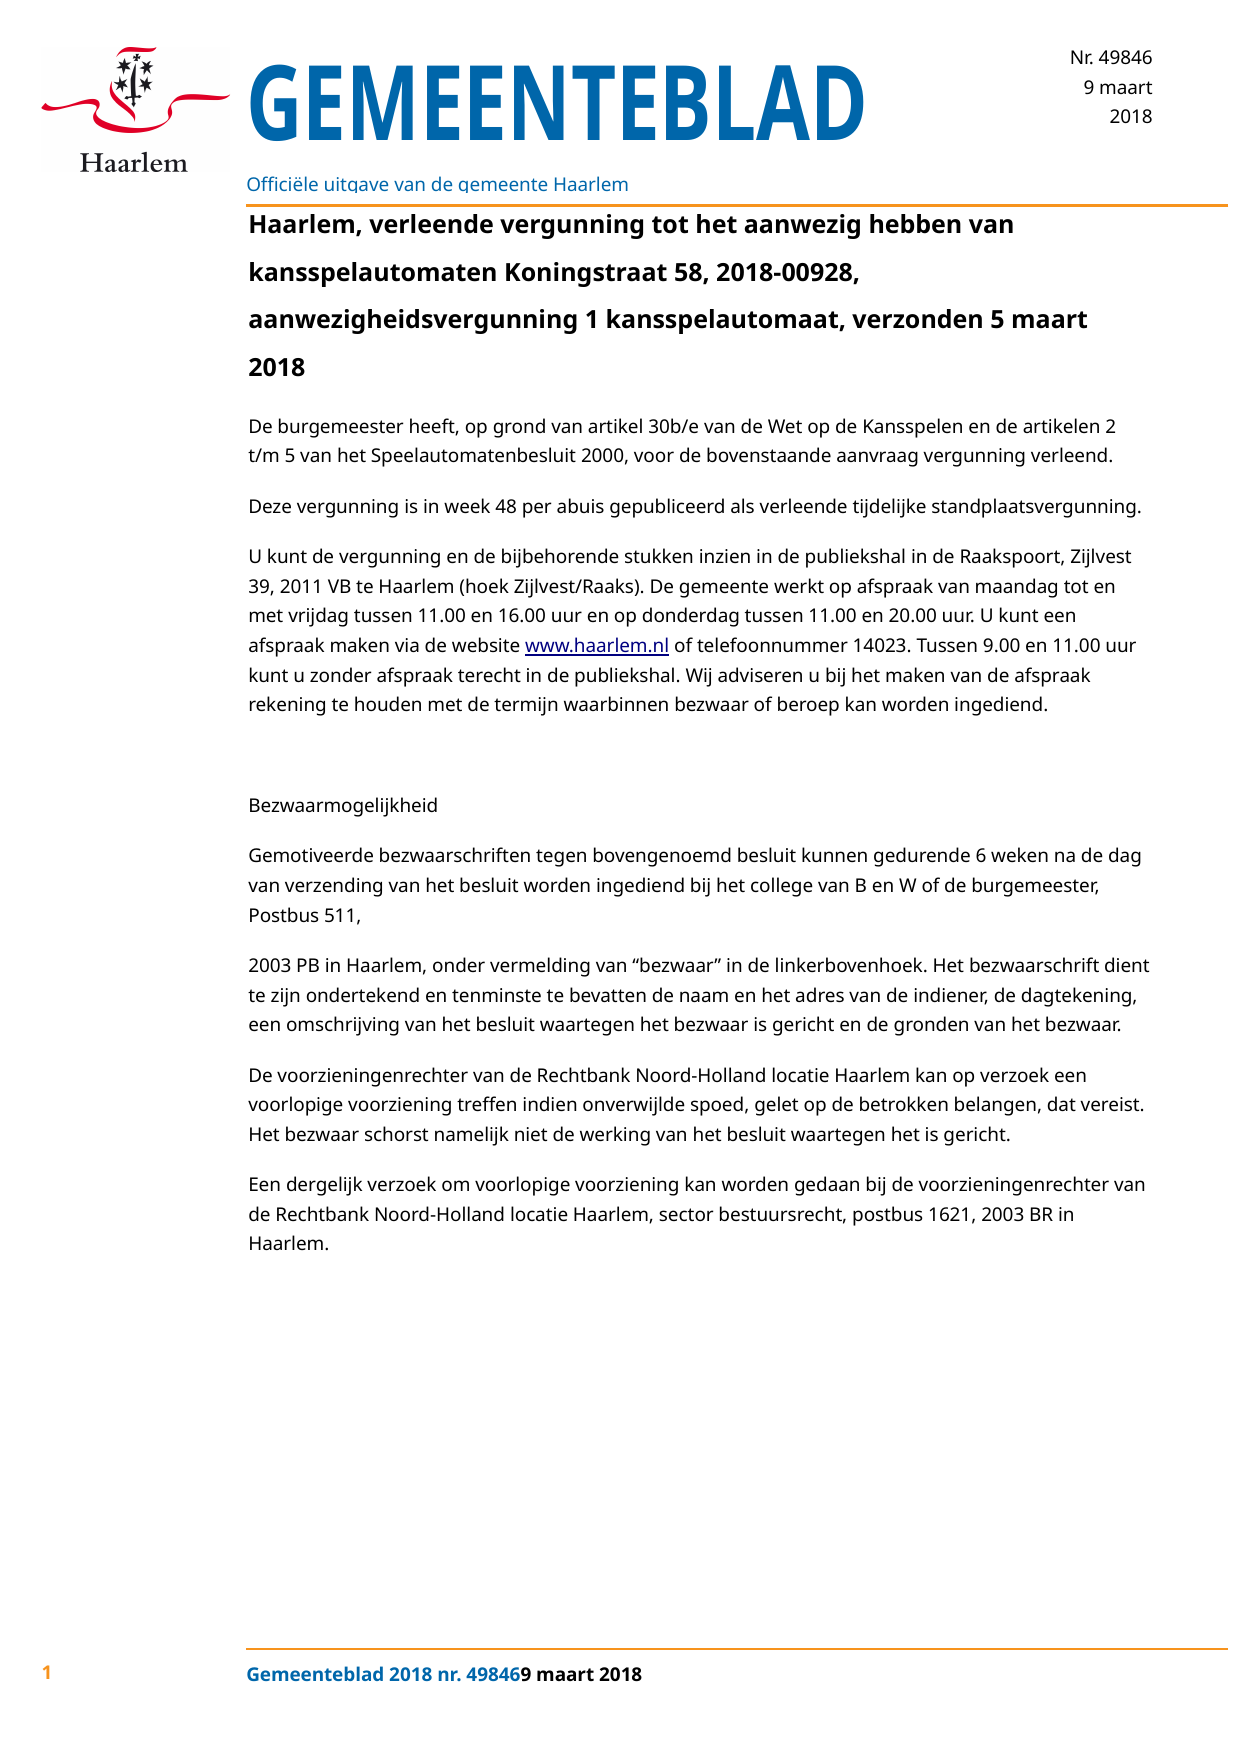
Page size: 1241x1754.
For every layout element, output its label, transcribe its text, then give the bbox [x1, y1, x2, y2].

text De burgemeester heeft, op grond van artikel 30b/e van de Wet op de Kansspelen en de artikelen 2 t/m 5 van het Speelautomatenbesluit 2000, voor de bovenstaande aanvraag vergunning verleend. [248, 413, 1152, 468]
text Een dergelijk verzoek om voorlopige voorziening kan worden gedaan bij de voorzieningenrechter van de Rechtbank Noord-Holland locatie Haarlem, sector bestuursrecht, postbus 1621, 2003 BR in Haarlem. [248, 1171, 1152, 1256]
text U kunt de vergunning en de bijbehorende stukken inzien in de publiekshal in de Raakspoort, Zijlvest 39, 2011 VB te Haarlem (hoek Zijlvest/Raaks). De gemeente werkt op afspraak van maandag tot en met vrijdag tussen 11.00 en 16.00 uur en op donderdag tussen 11.00 en 20.00 uur. U kunt een afspraak maken via de website www.haarlem.nl of telefoonnummer 14023. Tussen 9.00 en 11.00 uur kunt u zonder afspraak terecht in de publiekshal. Wij adviseren u bij het maken van de afspraak rekening te houden met de termijn waarbinnen bezwaar of beroep kan worden ingediend. [248, 543, 1152, 717]
text Deze vergunning is in week 48 per abuis gepubliceerd als verleende tijdelijke standplaatsvergunning. [248, 493, 1152, 519]
picture [41, 47, 231, 172]
text Haarlem, verleende vergunning tot het aanwezig hebben van kansspelautomaten Koningstraat 58, 2018-00928, aanwezigheidsvergunning 1 kansspelautomaat, verzonden 5 maart 2018 [248, 207, 1152, 384]
text Bezwaarmogelijkheid [248, 792, 1152, 818]
text De voorzieningenrechter van de Rechtbank Noord-Holland locatie Haarlem kan op verzoek een voorlopige voorziening treffen indien onverwijlde spoed, gelet op de betrokken belangen, dat vereist. Het bezwaar schorst namelijk niet de werking van het besluit waartegen het is gericht. [248, 1062, 1152, 1147]
text 2003 PB in Haarlem, onder vermelding van “bezwaar” in de linkerbovenhoek. Het bezwaarschrift dient te zijn ondertekend en tenminste te bevatten de naam en het adres van de indiener, de dagtekening, een omschrijving van het besluit waartegen het bezwaar is gericht en de gronden van het bezwaar. [248, 952, 1152, 1037]
text Gemotiveerde bezwaarschriften tegen bovengenoemd besluit kunnen gedurende 6 weken na de dag van verzending van het besluit worden ingediend bij het college van B en W of de burgemeester, Postbus 511, [248, 843, 1152, 928]
